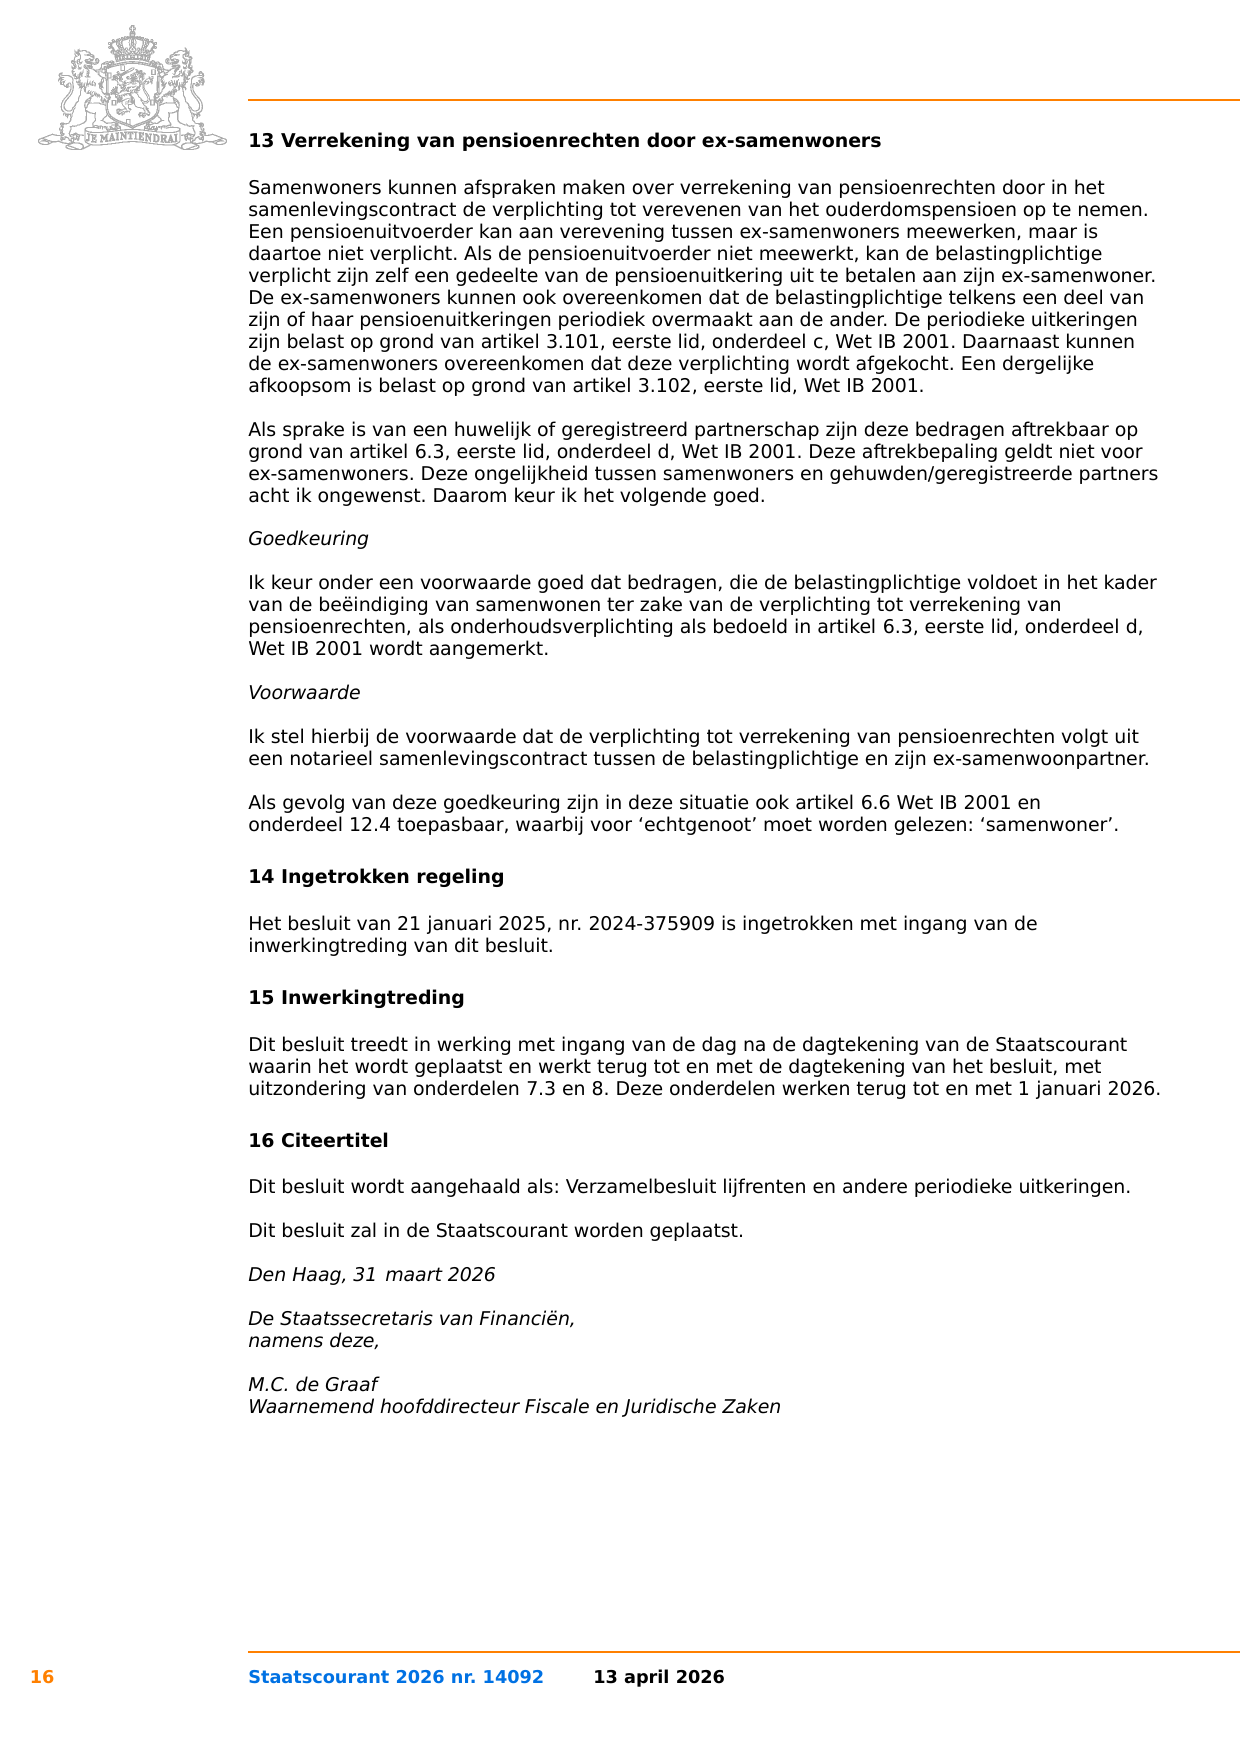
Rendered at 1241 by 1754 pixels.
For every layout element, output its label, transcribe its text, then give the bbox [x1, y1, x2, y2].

text Als sprake is van een huwelijk of geregistreerd partnerschap zijn deze bedragen aftrekbaar op grond van artikel 6.3, eerste lid, onderdeel d, Wet IB 2001. Deze aftrekbepaling geldt niet voor ex-samenwoners. Deze ongelijkheid tussen samenwoners en gehuwden/geregistreerde partners acht ik ongewenst. Daarom keur ik het volgende goed. [248, 418, 1163, 506]
text Den Haag, 31 maart 2026 [248, 1264, 1163, 1286]
text Als gevolg van deze goedkeuring zijn in deze situatie ook artikel 6.6 Wet IB 2001 en onderdeel 12.4 toepasbaar, waarbij voor ‘echtgenoot’ moet worden gelezen: ‘samenwoner’. [248, 792, 1163, 836]
text Dit besluit zal in de Staatscourant worden geplaatst. [248, 1220, 1163, 1242]
subtitle 15 Inwerkingtreding [248, 987, 1163, 1008]
subtitle 14 Ingetrokken regeling [248, 866, 1163, 888]
text Ik keur onder een voorwaarde goed dat bedragen, die de belastingplichtige voldoet in het kader van de beëindiging van samenwonen ter zake van de verplichting tot verrekening van pensioenrechten, als onderhoudsverplichting als bedoeld in artikel 6.3, eerste lid, onderdeel d, Wet IB 2001 wordt aangemerkt. [248, 572, 1163, 660]
picture [38, 25, 227, 150]
subtitle 13 Verrekening van pensioenrechten door ex-samenwoners [248, 130, 1163, 152]
text Ik stel hierbij de voorwaarde dat de verplichting tot verrekening van pensioenrechten volgt uit een notarieel samenlevingscontract tussen de belastingplichtige en zijn ex-samenwoonpartner. [248, 726, 1163, 770]
text Dit besluit wordt aangehaald als: Verzamelbesluit lijfrenten en andere periodieke uitkeringen. [248, 1176, 1163, 1198]
text Het besluit van 21 januari 2025, nr. 2024-375909 is ingetrokken met ingang van de inwerkingtreding van dit besluit. [248, 913, 1163, 957]
subtitle Goedkeuring [248, 528, 1163, 550]
text Samenwoners kunnen afspraken maken over verrekening van pensioenrechten door in het samenlevingscontract de verplichting tot verevenen van het ouderdomspensioen op te nemen. Een pensioenuitvoerder kan aan verevening tussen ex-samenwoners meewerken, maar is daartoe niet verplicht. Als de pensioenuitvoerder niet meewerkt, kan de belastingplichtige verplicht zijn zelf een gedeelte van de pensioenuitkering uit te betalen aan zijn ex-samenwoner. De ex-samenwoners kunnen ook overeenkomen dat de belastingplichtige telkens een deel van zijn of haar pensioenuitkeringen periodiek overmaakt aan de ander. De periodieke uitkeringen zijn belast op grond van artikel 3.101, eerste lid, onderdeel c, Wet IB 2001. Daarnaast kunnen de ex-samenwoners overeenkomen dat deze verplichting wordt afgekocht. Een dergelijke afkoopsom is belast op grond van artikel 3.102, eerste lid, Wet IB 2001. [248, 177, 1163, 397]
subtitle 16 Citeertitel [248, 1129, 1163, 1151]
subtitle Voorwaarde [248, 682, 1163, 704]
text De Staatssecretaris van Financiën, namens deze, M.C. de Graaf Waarnemend hoofddirecteur Fiscale en Juridische Zaken [248, 1308, 1163, 1418]
text Dit besluit treedt in werking met ingang van de dag na de dagtekening van de Staatscourant waarin het wordt geplaatst en werkt terug tot en met de dagtekening van het besluit, met uitzondering van onderdelen 7.3 en 8. Deze onderdelen werken terug tot en met 1 januari 2026. [248, 1033, 1163, 1099]
